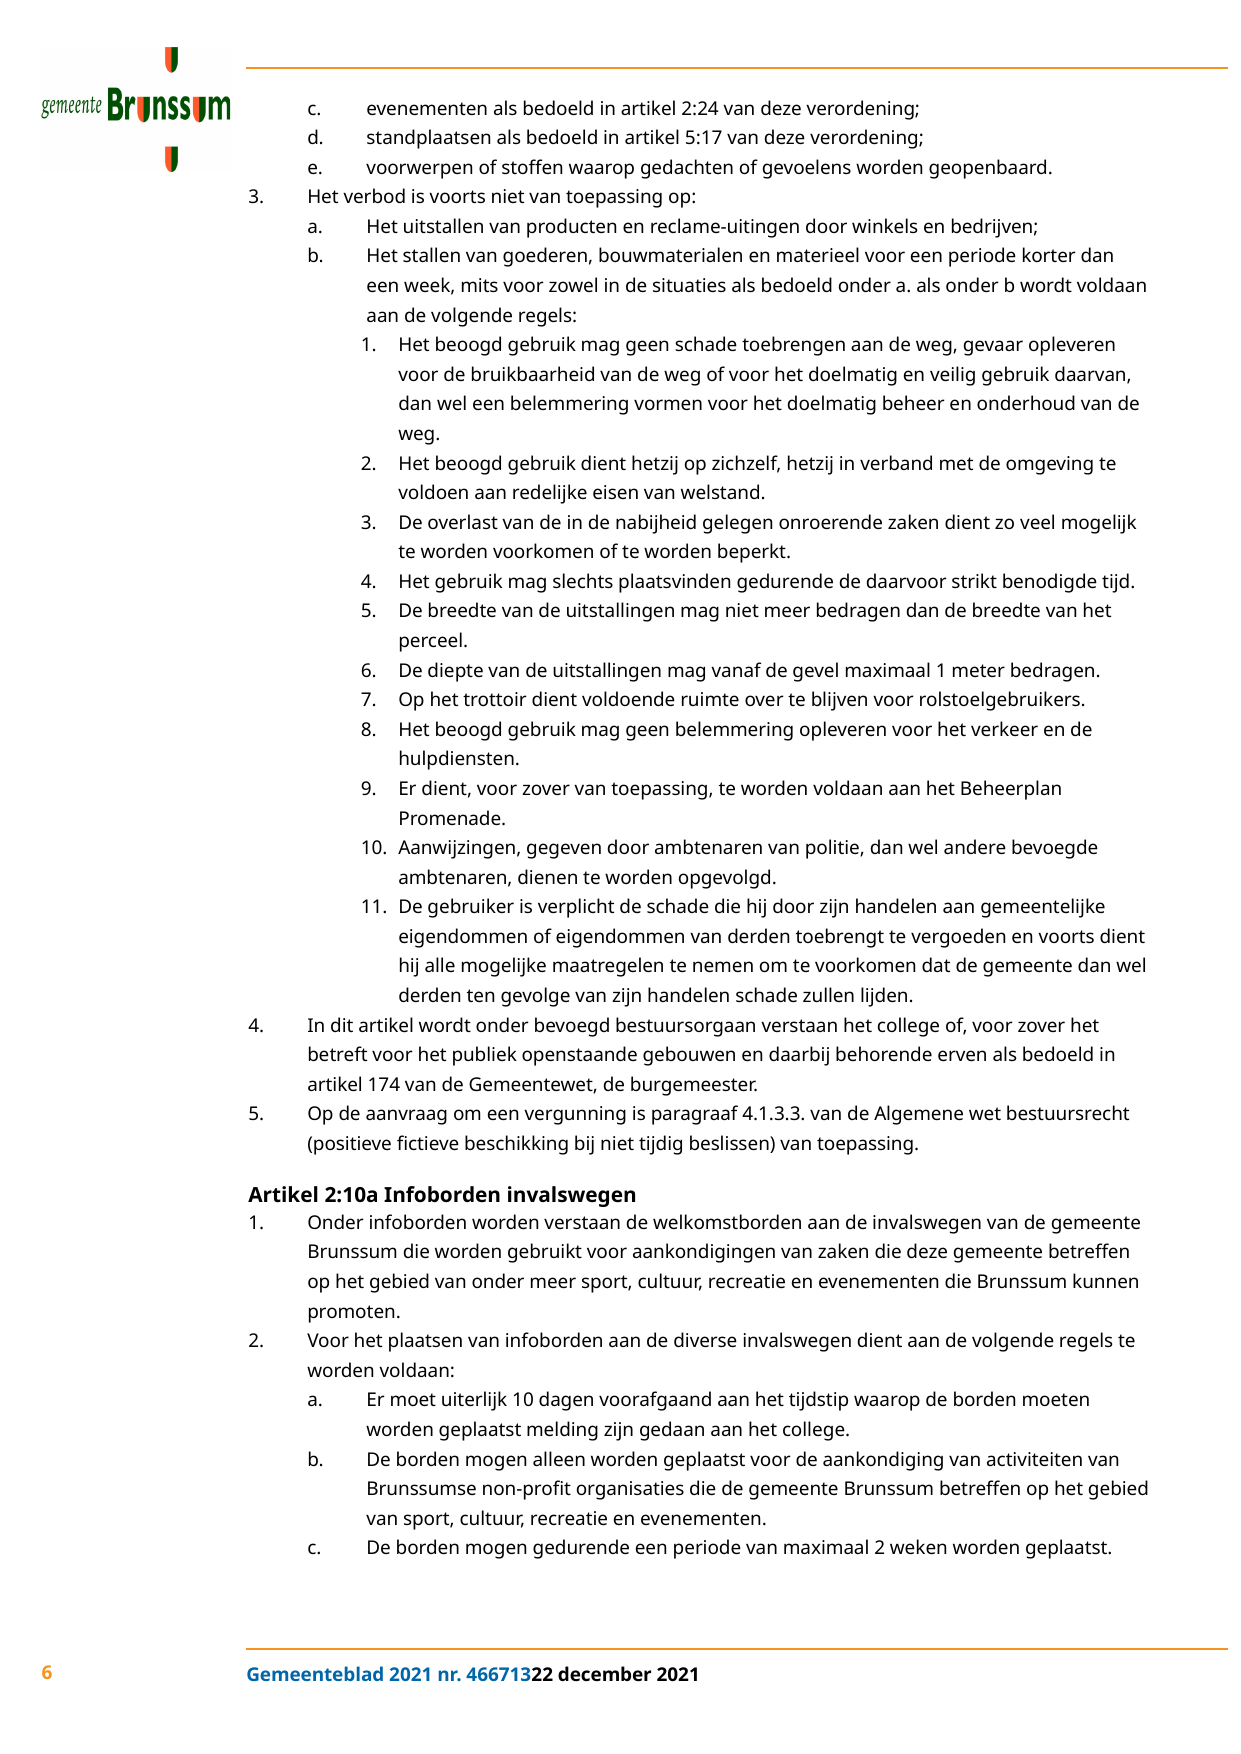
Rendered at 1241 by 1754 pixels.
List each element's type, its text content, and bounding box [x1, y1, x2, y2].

list Het beoogd gebruik mag geen belemmering opleveren voor het verkeer en de hulpdiensten. [361, 716, 1152, 771]
list evenementen als bedoeld in artikel 2:24 van deze verordening; [307, 95, 1152, 121]
list Het beoogd gebruik dient hetzij op zichzelf, hetzij in verband met de omgeving te voldoen aan redelijke eisen van welstand. [361, 450, 1152, 505]
list De overlast van de in de nabijheid gelegen onroerende zaken dient zo veel mogelijk te worden voorkomen of te worden beperkt. [361, 509, 1152, 564]
list Er moet uiterlijk 10 dagen voorafgaand aan het tijdstip waarop de borden moeten worden geplaatst melding zijn gedaan aan het college. [307, 1387, 1152, 1442]
list Op het trottoir dient voldoende ruimte over te blijven voor rolstoelgebruikers. [361, 686, 1152, 712]
list Voor het plaatsen van infoborden aan de diverse invalswegen dient aan de volgende regels te worden voldaan: [248, 1327, 1152, 1383]
list De borden mogen gedurende een periode van maximaal 2 weken worden geplaatst. [307, 1534, 1152, 1560]
list In dit artikel wordt onder bevoegd bestuursorgaan verstaan het college of, voor zover het betreft voor het publiek openstaande gebouwen en daarbij behorende erven als bedoeld in artikel 174 van de Gemeentewet, de burgemeester. [248, 1012, 1152, 1097]
text Artikel 2:10a Infoborden invalswegen [248, 1181, 1152, 1209]
list Het stallen van goederen, bouwmaterialen en materieel voor een periode korter dan een week, mits voor zowel in de situaties als bedoeld onder a. als onder b wordt voldaan aan de volgende regels: [307, 243, 1152, 328]
list Er dient, voor zover van toepassing, te worden voldaan aan het Beheerplan Promenade. [361, 775, 1152, 831]
list standplaatsen als bedoeld in artikel 5:17 van deze verordening; [307, 124, 1152, 150]
list De gebruiker is verplicht de schade die hij door zijn handelen aan gemeentelijke eigendommen of eigendommen van derden toebrengt te vergoeden en voorts dient hij alle mogelijke maatregelen te nemen om te voorkomen dat de gemeente dan wel derden ten gevolge van zijn handelen schade zullen lijden. [361, 893, 1152, 1008]
list Het uitstallen van producten en reclame-uitingen door winkels en bedrijven; [307, 213, 1152, 239]
list De diepte van de uitstallingen mag vanaf de gevel maximaal 1 meter bedragen. [361, 657, 1152, 683]
list Het beoogd gebruik mag geen schade toebrengen aan de weg, gevaar opleveren voor de bruikbaarheid van de weg of voor het doelmatig en veilig gebruik daarvan, dan wel een belemmering vormen voor het doelmatig beheer en onderhoud van de weg. [361, 331, 1152, 446]
list Het verbod is voorts niet van toepassing op: [248, 183, 1152, 209]
picture [41, 47, 231, 172]
list Onder infoborden worden verstaan de welkomstborden aan de invalswegen van de gemeente Brunssum die worden gebruikt voor aankondigingen van zaken die deze gemeente betreffen op het gebied van onder meer sport, cultuur, recreatie en evenementen die Brunssum kunnen promoten. [248, 1209, 1152, 1323]
list De borden mogen alleen worden geplaatst voor de aankondiging van activiteiten van Brunssumse non-profit organisaties die de gemeente Brunssum betreffen op het gebied van sport, cultuur, recreatie en evenementen. [307, 1446, 1152, 1531]
list Aanwijzingen, gegeven door ambtenaren van politie, dan wel andere bevoegde ambtenaren, dienen te worden opgevolgd. [361, 834, 1152, 890]
list Het gebruik mag slechts plaatsvinden gedurende de daarvoor strikt benodigde tijd. [361, 568, 1152, 594]
list Op de aanvraag om een vergunning is paragraaf 4.1.3.3. van de Algemene wet bestuursrecht (positieve fictieve beschikking bij niet tijdig beslissen) van toepassing. [248, 1101, 1152, 1156]
list voorwerpen of stoffen waarop gedachten of gevoelens worden geopenbaard. [307, 154, 1152, 180]
list De breedte van de uitstallingen mag niet meer bedragen dan de breedte van het perceel. [361, 598, 1152, 653]
